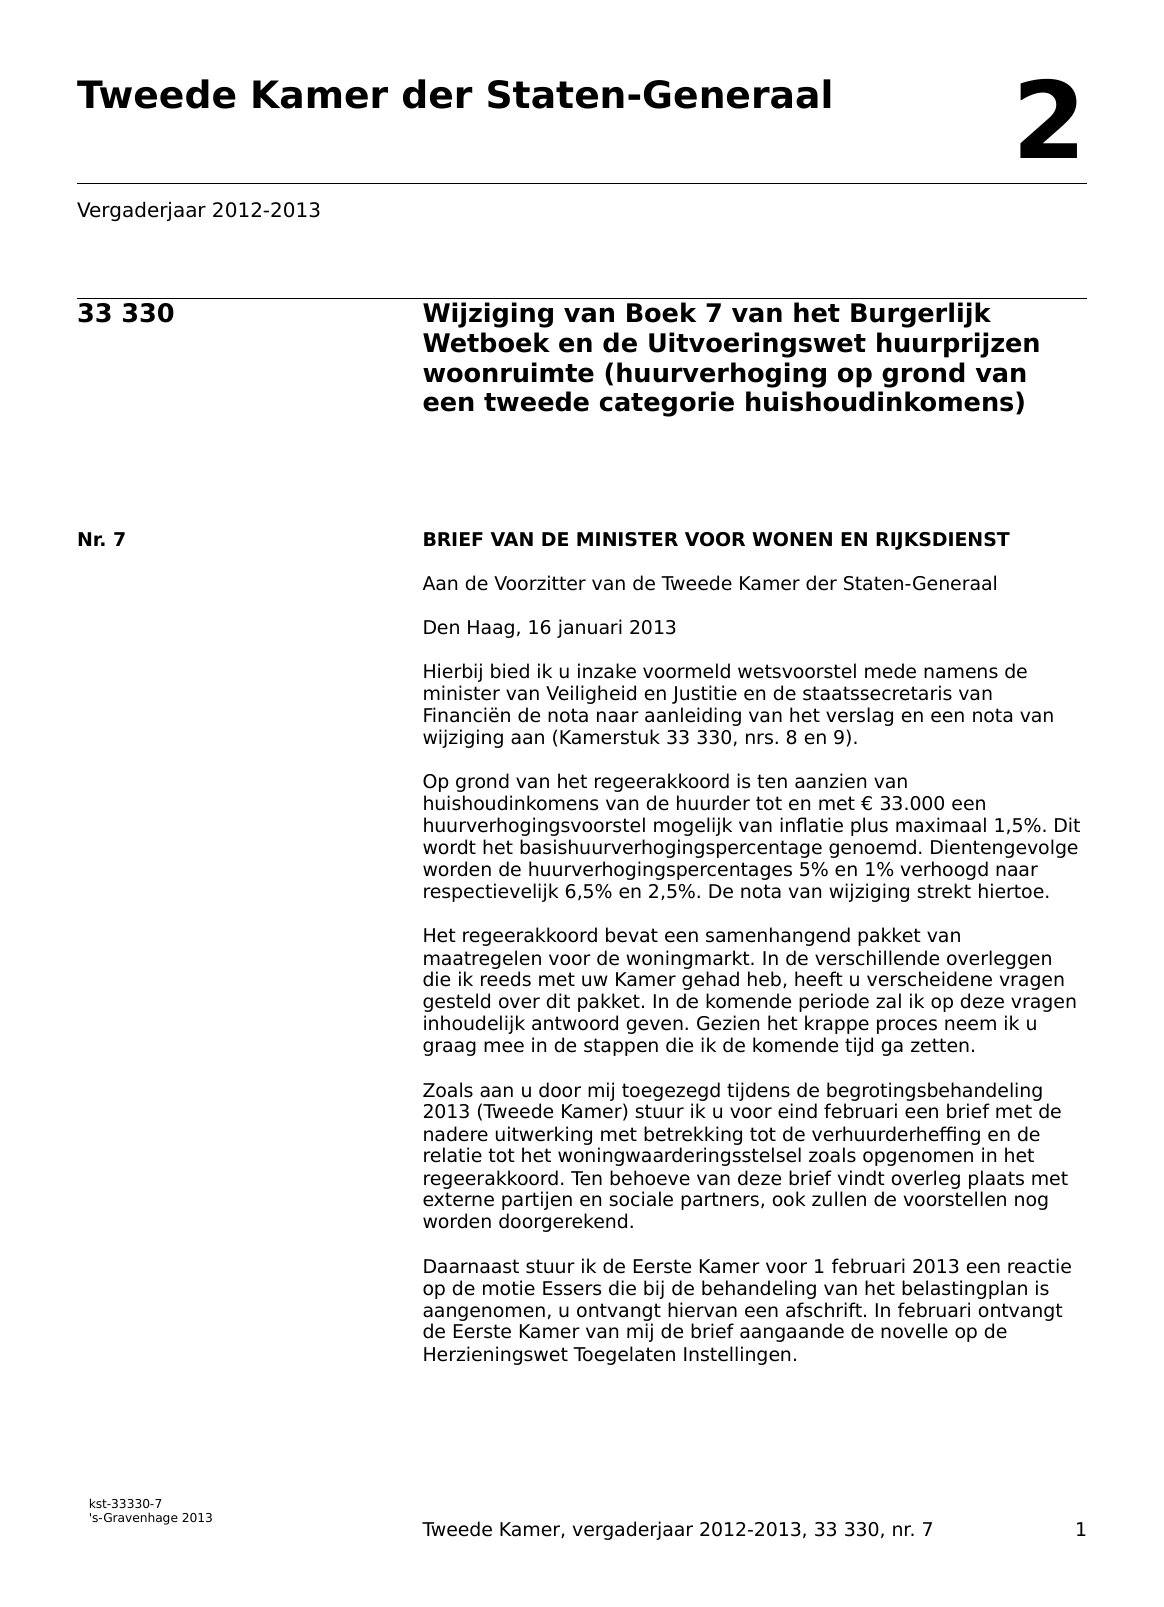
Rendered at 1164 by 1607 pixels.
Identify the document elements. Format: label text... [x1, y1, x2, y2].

subtitle 33 330 Wijziging van Boek 7 van het Burgerlijk Wetboek en de Uitvoeringswet huurprijzen woonruimte (huurverhoging op grond van een tweede categorie huishoudinkomens) [77, 299, 1087, 418]
table_header Tweede Kamer der Staten-Generaal [77, 59, 886, 183]
table_cell Vergaderjaar 2012-2013 [77, 184, 1087, 298]
text Den Haag, 16 januari 2013 [422, 617, 1087, 639]
text 's-Gravenhage 2013 [88, 1511, 323, 1525]
text kst-33330-7 [88, 1497, 323, 1511]
text Zoals aan u door mij toegezegd tijdens de begrotingsbehandeling 2013 (Tweede Kamer) stuur ik u voor eind februari een brief met de nadere uitwerking met betrekking tot de verhuurderheffing en de relatie tot het woningwaarderingsstelsel zoals opgenomen in het regeerakkoord. Ten behoeve van deze brief vindt overleg plaats met externe partijen en sociale partners, ook zullen de voorstellen nog worden doorgerekend. [422, 1079, 1087, 1233]
text Op grond van het regeerakkoord is ten aanzien van huishoudinkomens van de huurder tot en met € 33.000 een huurverhogingsvoorstel mogelijk van inflatie plus maximaal 1,5%. Dit wordt het basishuurverhogingspercentage genoemd. Dientengevolge worden de huurverhogingspercentages 5% en 1% verhoogd naar respectievelijk 6,5% en 2,5%. De nota van wijziging strekt hiertoe. [422, 771, 1087, 903]
table_header 2 [886, 59, 1087, 183]
subtitle Nr. 7 BRIEF VAN DE MINISTER VOOR WONEN EN RIJKSDIENST [77, 529, 1087, 551]
text Aan de Voorzitter van de Tweede Kamer der Staten-Generaal [422, 573, 1087, 595]
text Daarnaast stuur ik de Eerste Kamer voor 1 februari 2013 een reactie op de motie Essers die bij de behandeling van het belastingplan is aangenomen, u ontvangt hiervan een afschrift. In februari ontvangt de Eerste Kamer van mij de brief aangaande de novelle op de Herzieningswet Toegelaten Instellingen. [422, 1256, 1087, 1365]
text Het regeerakkoord bevat een samenhangend pakket van maatregelen voor de woningmarkt. In de verschillende overleggen die ik reeds met uw Kamer gehad heb, heeft u verscheidene vragen gesteld over dit pakket. In de komende periode zal ik op deze vragen inhoudelijk antwoord geven. Gezien het krappe proces neem ik u graag mee in de stappen die ik de komende tijd ga zetten. [422, 925, 1087, 1057]
text Hierbij bied ik u inzake voormeld wetsvoorstel mede namens de minister van Veiligheid en Justitie en de staatssecretaris van Financiën de nota naar aanleiding van het verslag en een nota van wijziging aan (Kamerstuk 33 330, nrs. 8 en 9). [422, 661, 1087, 749]
